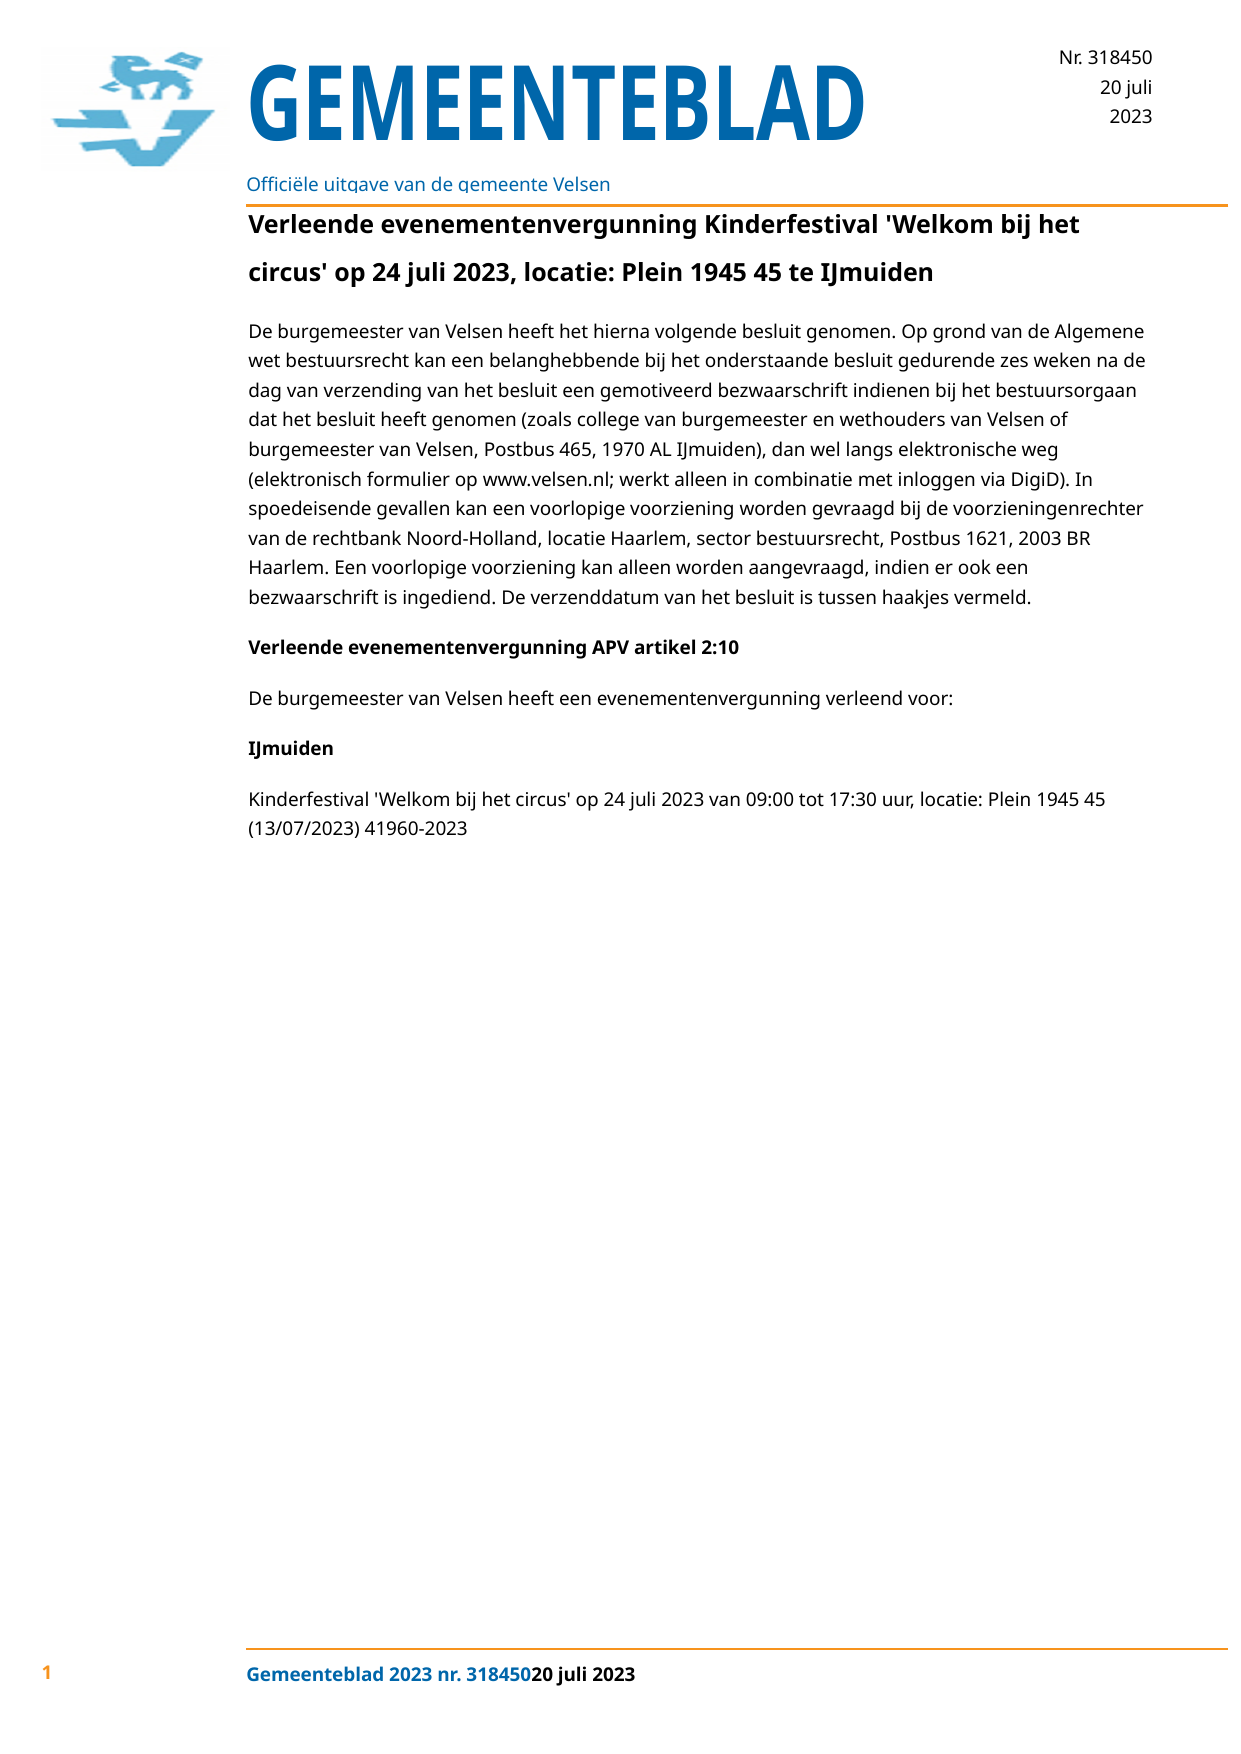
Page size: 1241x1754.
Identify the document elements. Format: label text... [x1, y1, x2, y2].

text De burgemeester van Velsen heeft het hierna volgende besluit genomen. Op grond van de Algemene wet bestuursrecht kan een belanghebbende bij het onderstaande besluit gedurende zes weken na de dag van verzending van het besluit een gemotiveerd bezwaarschrift indienen bij het bestuursorgaan dat het besluit heeft genomen (zoals college van burgemeester en wethouders van Velsen of burgemeester van Velsen, Postbus 465, 1970 AL IJmuiden), dan wel langs elektronische weg (elektronisch formulier op www.velsen.nl; werkt alleen in combinatie met inloggen via DigiD). In spoedeisende gevallen kan een voorlopige voorziening worden gevraagd bij de voorzieningenrechter van de rechtbank Noord-Holland, locatie Haarlem, sector bestuursrecht, Postbus 1621, 2003 BR Haarlem. Een voorlopige voorziening kan alleen worden aangevraagd, indien er ook een bezwaarschrift is ingediend. De verzenddatum van het besluit is tussen haakjes vermeld. [248, 318, 1152, 610]
text De burgemeester van Velsen heeft een evenementenvergunning verleend voor: [248, 685, 1152, 711]
text IJmuiden [248, 735, 1152, 761]
text Verleende evenementenvergunning APV artikel 2:10 [248, 634, 1152, 660]
text Verleende evenementenvergunning Kinderfestival 'Welkom bij het circus' op 24 juli 2023, locatie: Plein 1945 45 te IJmuiden [248, 207, 1152, 288]
picture [41, 47, 231, 172]
text Kinderfestival 'Welkom bij het circus' op 24 juli 2023 van 09:00 tot 17:30 uur, locatie: Plein 1945 45 (13/07/2023) 41960-2023 [248, 786, 1152, 841]
